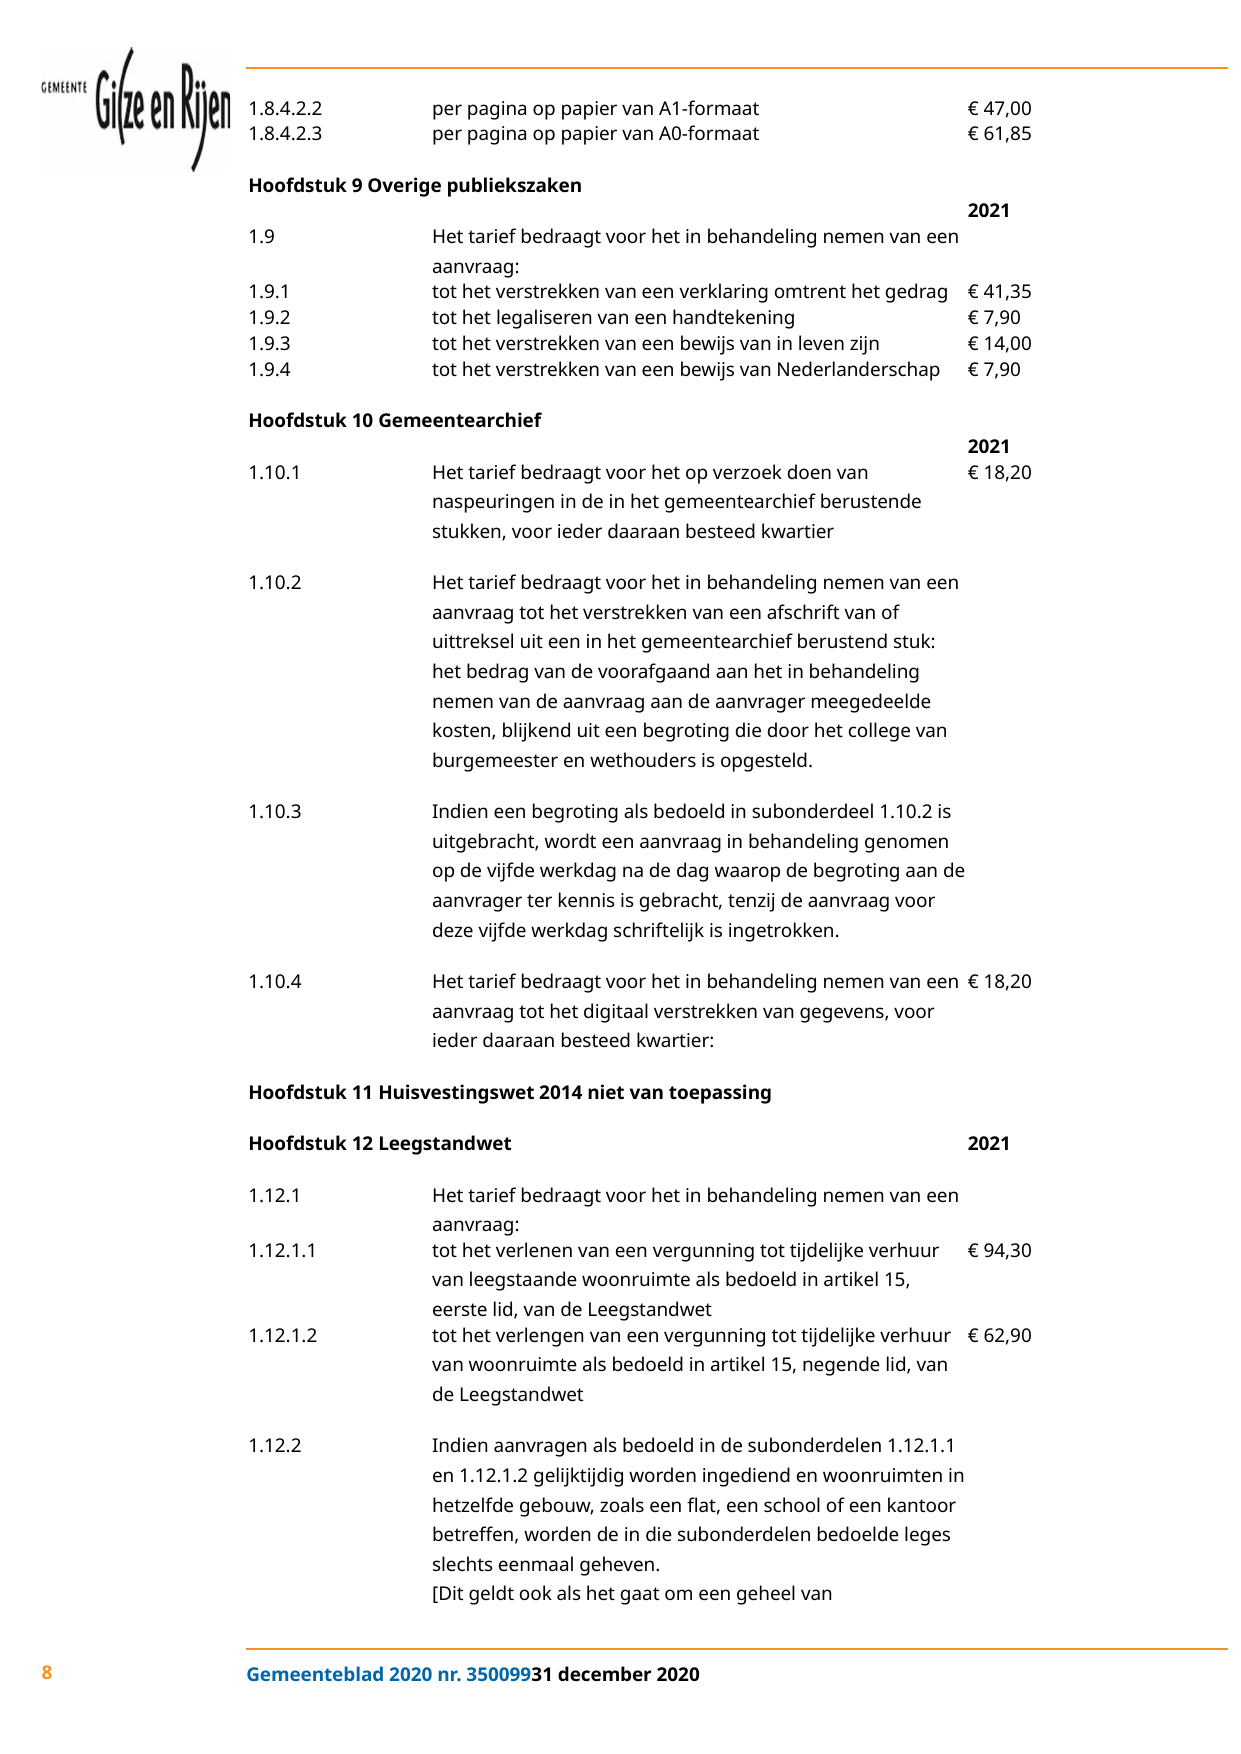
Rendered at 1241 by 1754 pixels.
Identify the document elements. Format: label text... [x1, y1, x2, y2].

table_cell Hoofdstuk 11 Huisvestingswet 2014 niet van toepassing [248, 1079, 968, 1104]
table_cell [968, 408, 1152, 433]
table_cell [968, 1105, 1152, 1130]
table_cell [968, 544, 1152, 569]
table_cell € 14,00 [968, 330, 1152, 356]
table_cell tot het verstrekken van een bewijs van Nederlanderschap [432, 356, 968, 382]
table_cell Het tarief bedraagt voor het op verzoek doen van naspeuringen in de in het gemeentearchief berustende stukken, voor ieder daaraan besteed kwartier [432, 459, 968, 544]
table_cell [968, 943, 1152, 968]
table_cell 1.9.3 [248, 330, 432, 356]
table_cell [248, 943, 432, 968]
table_cell [432, 433, 968, 459]
table_cell [968, 1433, 1152, 1606]
table_cell [432, 943, 968, 968]
table_cell [432, 1407, 968, 1433]
table_cell Hoofdstuk 12 Leegstandwet [248, 1130, 968, 1156]
table_cell [968, 1053, 1152, 1079]
table_cell 1.12.1.1 [248, 1237, 432, 1322]
table_cell tot het verstrekken van een verklaring omtrent het gedrag [432, 279, 968, 304]
table_cell 2021 [968, 1130, 1152, 1156]
table_cell 1.12.1 [248, 1182, 432, 1237]
table_cell [432, 544, 968, 569]
table_cell € 47,00 [968, 95, 1152, 121]
table_cell [968, 570, 1152, 773]
table_cell [248, 382, 432, 407]
table_cell [248, 146, 432, 172]
table_cell [248, 1053, 432, 1079]
table_cell [248, 1407, 432, 1433]
table_cell tot het verlengen van een vergunning tot tijdelijke verhuur van woonruimte als bedoeld in artikel 15, negende lid, van de Leegstandwet [432, 1322, 968, 1407]
table_cell Hoofdstuk 9 Overige publiekszaken [248, 172, 968, 198]
table_cell Indien aanvragen als bedoeld in de subonderdelen 1.12.1.1 en 1.12.1.2 gelijktijdig worden ingediend en woonruimten in hetzelfde gebouw, zoals een flat, een school of een kantoor betreffen, worden de in die subonderdelen bedoelde leges slechts eenmaal geheven. [Dit geldt ook als het gaat om een geheel van [432, 1433, 968, 1606]
table_cell 1.9 [248, 224, 432, 279]
table_cell [968, 172, 1152, 198]
table_cell € 62,90 [968, 1322, 1152, 1407]
picture [41, 47, 231, 172]
table_cell [248, 544, 432, 569]
table_cell 1.8.4.2.3 [248, 121, 432, 146]
table_cell € 7,90 [968, 356, 1152, 382]
table_cell [968, 1407, 1152, 1433]
table_cell [432, 1156, 968, 1182]
table_cell Het tarief bedraagt voor het in behandeling nemen van een aanvraag tot het verstrekken van een afschrift van of uittreksel uit een in het gemeentearchief berustend stuk: het bedrag van de voorafgaand aan het in behandeling nemen van de aanvraag aan de aanvrager meegedeelde kosten, blijkend uit een begroting die door het college van burgemeester en wethouders is opgesteld. [432, 570, 968, 773]
table_cell [432, 1105, 968, 1130]
table_cell € 61,85 [968, 121, 1152, 146]
table_cell [968, 382, 1152, 407]
table_cell 1.10.2 [248, 570, 432, 773]
table_cell 1.12.1.2 [248, 1322, 432, 1407]
table_cell [968, 146, 1152, 172]
table_cell [432, 382, 968, 407]
table_cell [968, 224, 1152, 279]
table_cell [968, 1079, 1152, 1104]
table_cell 1.9.2 [248, 305, 432, 330]
table_cell [432, 773, 968, 798]
table_cell € 18,20 [968, 459, 1152, 544]
table_cell 2021 [968, 198, 1152, 223]
table_cell [248, 198, 432, 223]
table_cell per pagina op papier van A0-formaat [432, 121, 968, 146]
table_cell Het tarief bedraagt voor het in behandeling nemen van een aanvraag: [432, 224, 968, 279]
table_cell [432, 146, 968, 172]
table_cell € 41,35 [968, 279, 1152, 304]
table_cell tot het verlenen van een vergunning tot tijdelijke verhuur van leegstaande woonruimte als bedoeld in artikel 15, eerste lid, van de Leegstandwet [432, 1237, 968, 1322]
table_cell Hoofdstuk 10 Gemeentearchief [248, 408, 968, 433]
table_cell [248, 1156, 432, 1182]
table_cell € 94,30 [968, 1237, 1152, 1322]
table_cell Het tarief bedraagt voor het in behandeling nemen van een aanvraag tot het digitaal verstrekken van gegevens, voor ieder daaraan besteed kwartier: [432, 968, 968, 1053]
table_cell Indien een begroting als bedoeld in subonderdeel 1.10.2 is uitgebracht, wordt een aanvraag in behandeling genomen op de vijfde werkdag na de dag waarop de begroting aan de aanvrager ter kennis is gebracht, tenzij de aanvraag voor deze vijfde werkdag schriftelijk is ingetrokken. [432, 799, 968, 942]
table_cell tot het legaliseren van een handtekening [432, 305, 968, 330]
table_cell Het tarief bedraagt voor het in behandeling nemen van een aanvraag: [432, 1182, 968, 1237]
table_cell [248, 773, 432, 798]
table_cell € 7,90 [968, 305, 1152, 330]
table_cell 1.9.4 [248, 356, 432, 382]
table_cell 1.8.4.2.2 [248, 95, 432, 121]
table_cell [968, 773, 1152, 798]
table_cell [968, 799, 1152, 942]
table_cell tot het verstrekken van een bewijs van in leven zijn [432, 330, 968, 356]
table_cell [968, 1156, 1152, 1182]
table_cell 1.12.2 [248, 1433, 432, 1606]
table_cell per pagina op papier van A1-formaat [432, 95, 968, 121]
table_cell 2021 [968, 433, 1152, 459]
table_cell [432, 198, 968, 223]
table_cell € 18,20 [968, 968, 1152, 1053]
table_cell [432, 1053, 968, 1079]
table_cell 1.10.1 [248, 459, 432, 544]
table_cell 1.10.3 [248, 799, 432, 942]
table_cell 1.9.1 [248, 279, 432, 304]
table_cell [968, 1182, 1152, 1237]
table_cell [248, 1105, 432, 1130]
table_cell 1.10.4 [248, 968, 432, 1053]
table_cell [248, 433, 432, 459]
